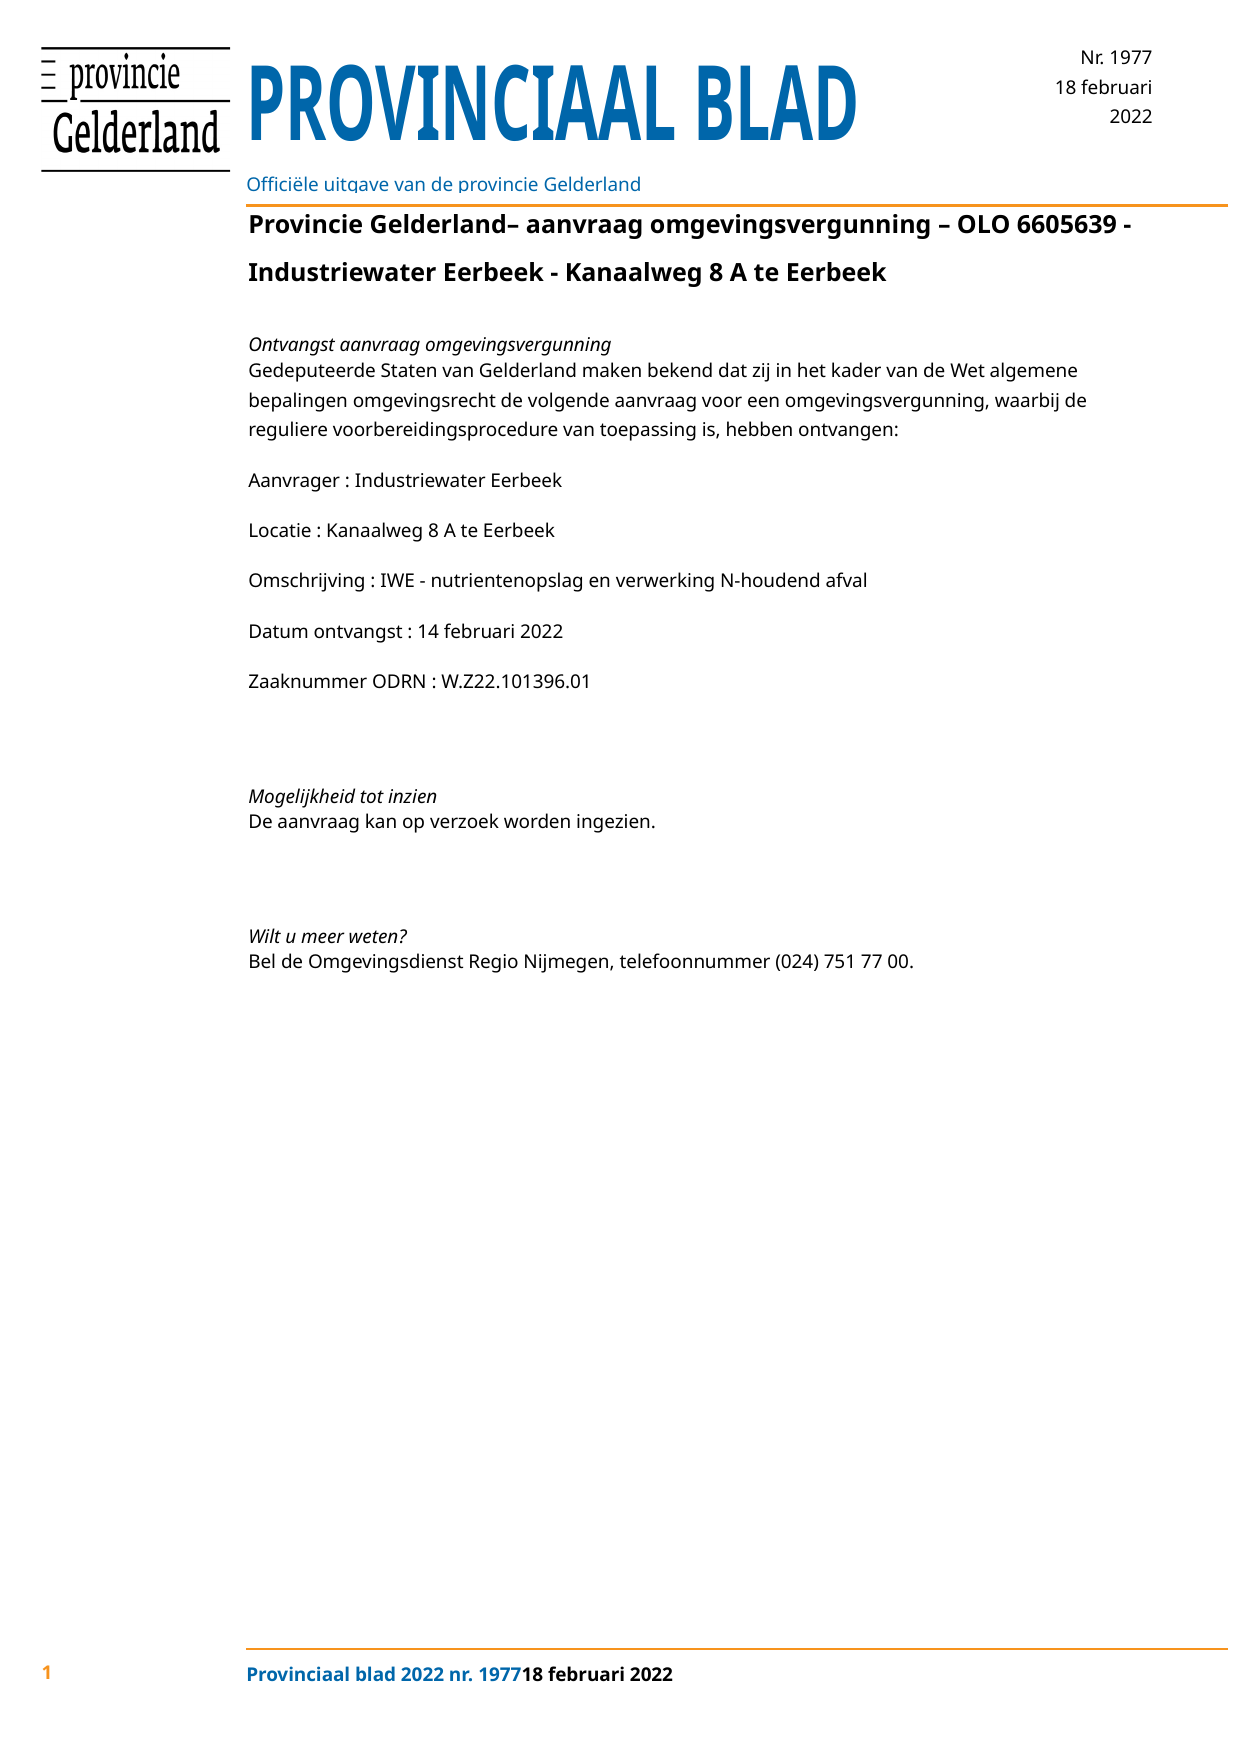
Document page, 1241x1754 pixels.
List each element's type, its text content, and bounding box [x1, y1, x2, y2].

text De aanvraag kan op verzoek worden ingezien. [248, 808, 1152, 834]
text Datum ontvangst : 14 februari 2022 [248, 618, 1152, 644]
text Omschrijving : IWE - nutrientenopslag en verwerking N-houdend afval [248, 568, 1152, 593]
text Bel de Omgevingsdienst Regio Nijmegen, telefoonnummer (024) 751 77 00. [248, 949, 1152, 974]
text Wilt u meer weten? [248, 923, 1152, 949]
text Mogelijkheid tot inzien [248, 783, 1152, 808]
text Aanvrager : Industriewater Eerbeek [248, 467, 1152, 492]
text Locatie : Kanaalweg 8 A te Eerbeek [248, 517, 1152, 543]
text Zaaknummer ODRN : W.Z22.101396.01 [248, 668, 1152, 694]
picture [41, 47, 231, 172]
text Provincie Gelderland– aanvraag omgevingsvergunning – OLO 6605639 - Industriewater Eerbeek - Kanaalweg 8 A te Eerbeek [248, 207, 1152, 288]
text Ontvangst aanvraag omgevingsvergunning [248, 331, 1152, 357]
text Gedeputeerde Staten van Gelderland maken bekend dat zij in het kader van de Wet algemene bepalingen omgevingsrecht de volgende aanvraag voor een omgevingsvergunning, waarbij de reguliere voorbereidingsprocedure van toepassing is, hebben ontvangen: [248, 357, 1152, 442]
